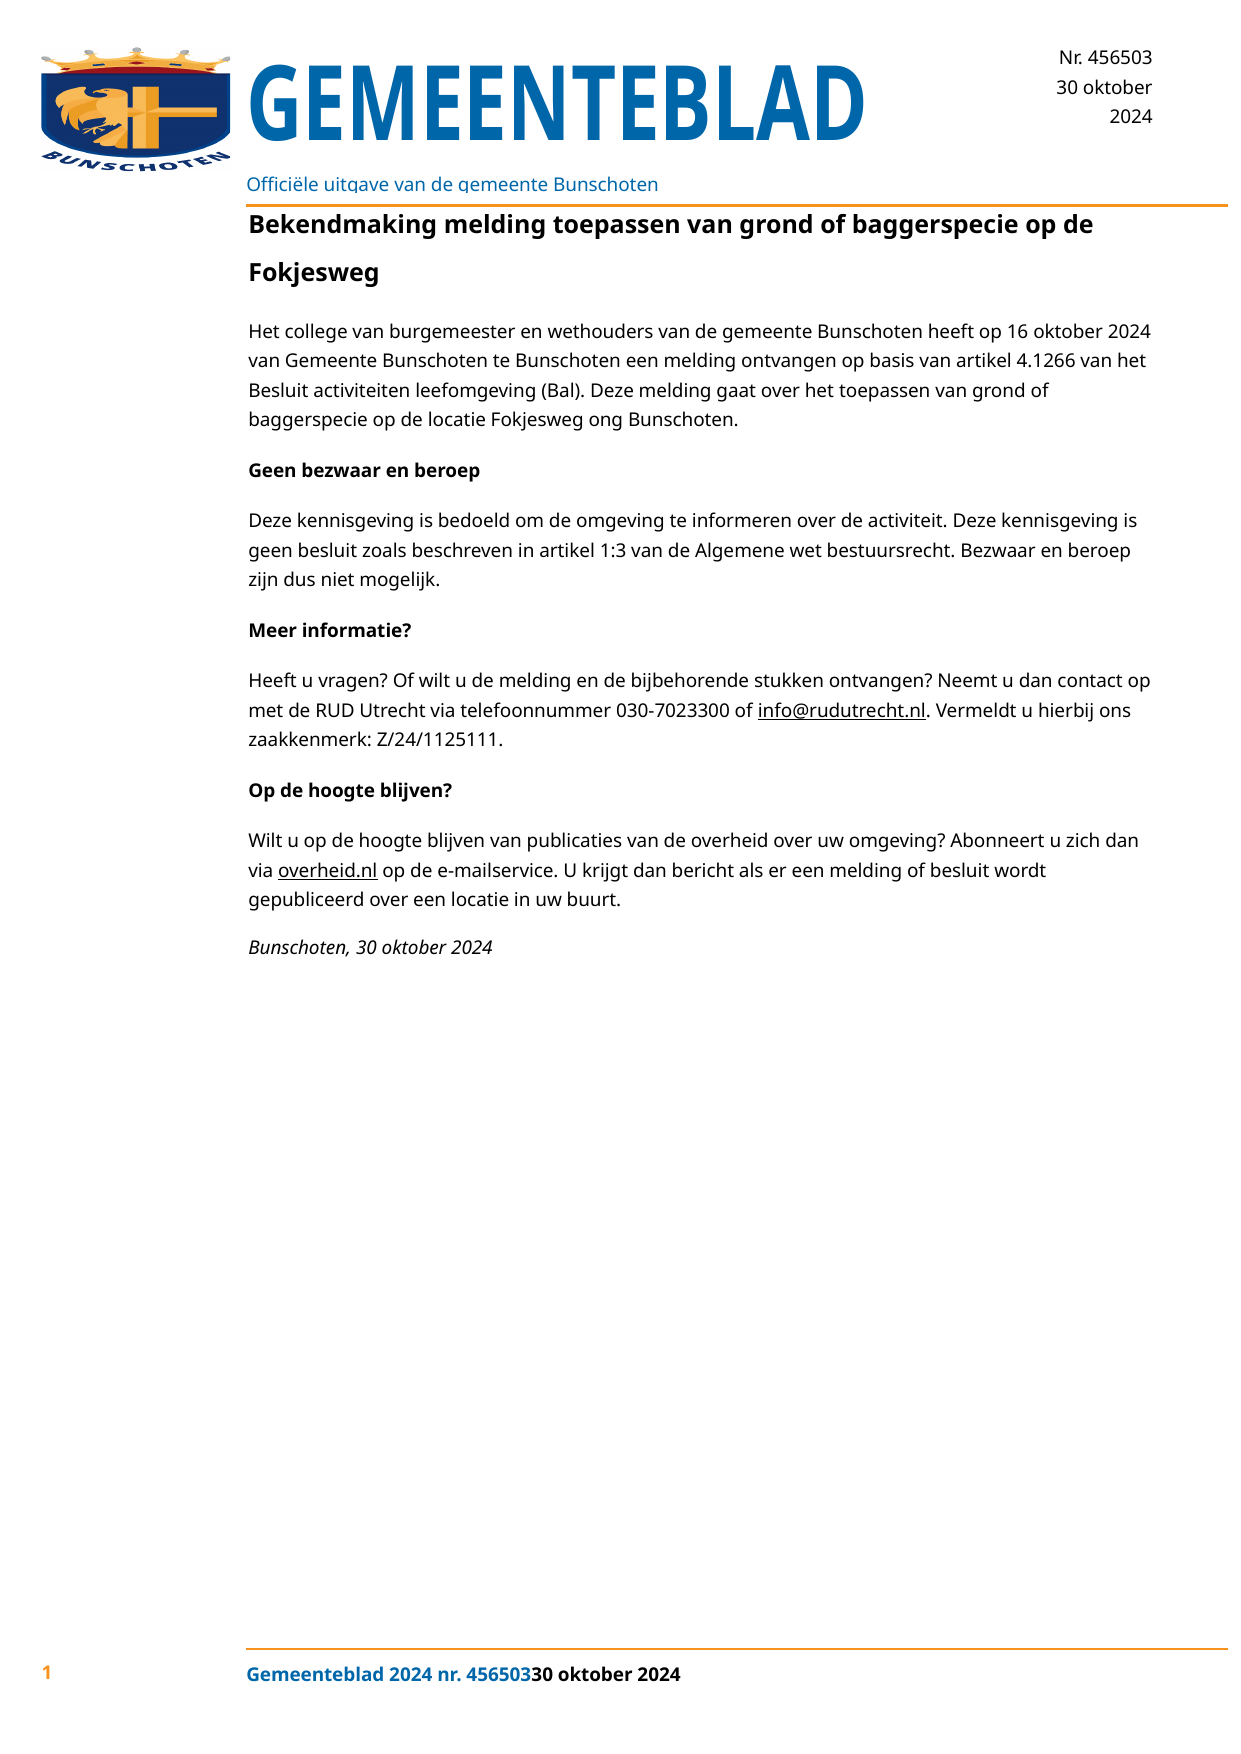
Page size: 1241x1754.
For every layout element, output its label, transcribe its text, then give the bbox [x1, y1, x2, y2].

text Wilt u op de hoogte blijven van publicaties van de overheid over uw omgeving? Abonneert u zich dan via overheid.nl op de e-mailservice. U krijgt dan bericht als er een melding of besluit wordt gepubliceerd over een locatie in uw buurt. [248, 827, 1152, 912]
text Bekendmaking melding toepassen van grond of baggerspecie op de Fokjesweg [248, 207, 1152, 288]
text Heeft u vragen? Of wilt u de melding en de bijbehorende stukken ontvangen? Neemt u dan contact op met de RUD Utrecht via telefoonnummer 030-7023300 of info@rudutrecht.nl. Vermeldt u hierbij ons zaakkenmerk: Z/24/1125111. [248, 667, 1152, 752]
text Geen bezwaar en beroep [248, 457, 1152, 483]
text Op de hoogte blijven? [248, 777, 1152, 803]
text Deze kennisgeving is bedoeld om de omgeving te informeren over de activiteit. Deze kennisgeving is geen besluit zoals beschreven in artikel 1:3 van de Algemene wet bestuursrecht. Bezwaar en beroep zijn dus niet mogelijk. [248, 507, 1152, 592]
picture [41, 47, 231, 172]
text Bunschoten, 30 oktober 2024 [248, 934, 1152, 960]
text Het college van burgemeester en wethouders van de gemeente Bunschoten heeft op 16 oktober 2024 van Gemeente Bunschoten te Bunschoten een melding ontvangen op basis van artikel 4.1266 van het Besluit activiteiten leefomgeving (Bal). Deze melding gaat over het toepassen van grond of baggerspecie op de locatie Fokjesweg ong Bunschoten. [248, 318, 1152, 432]
text Meer informatie? [248, 617, 1152, 643]
